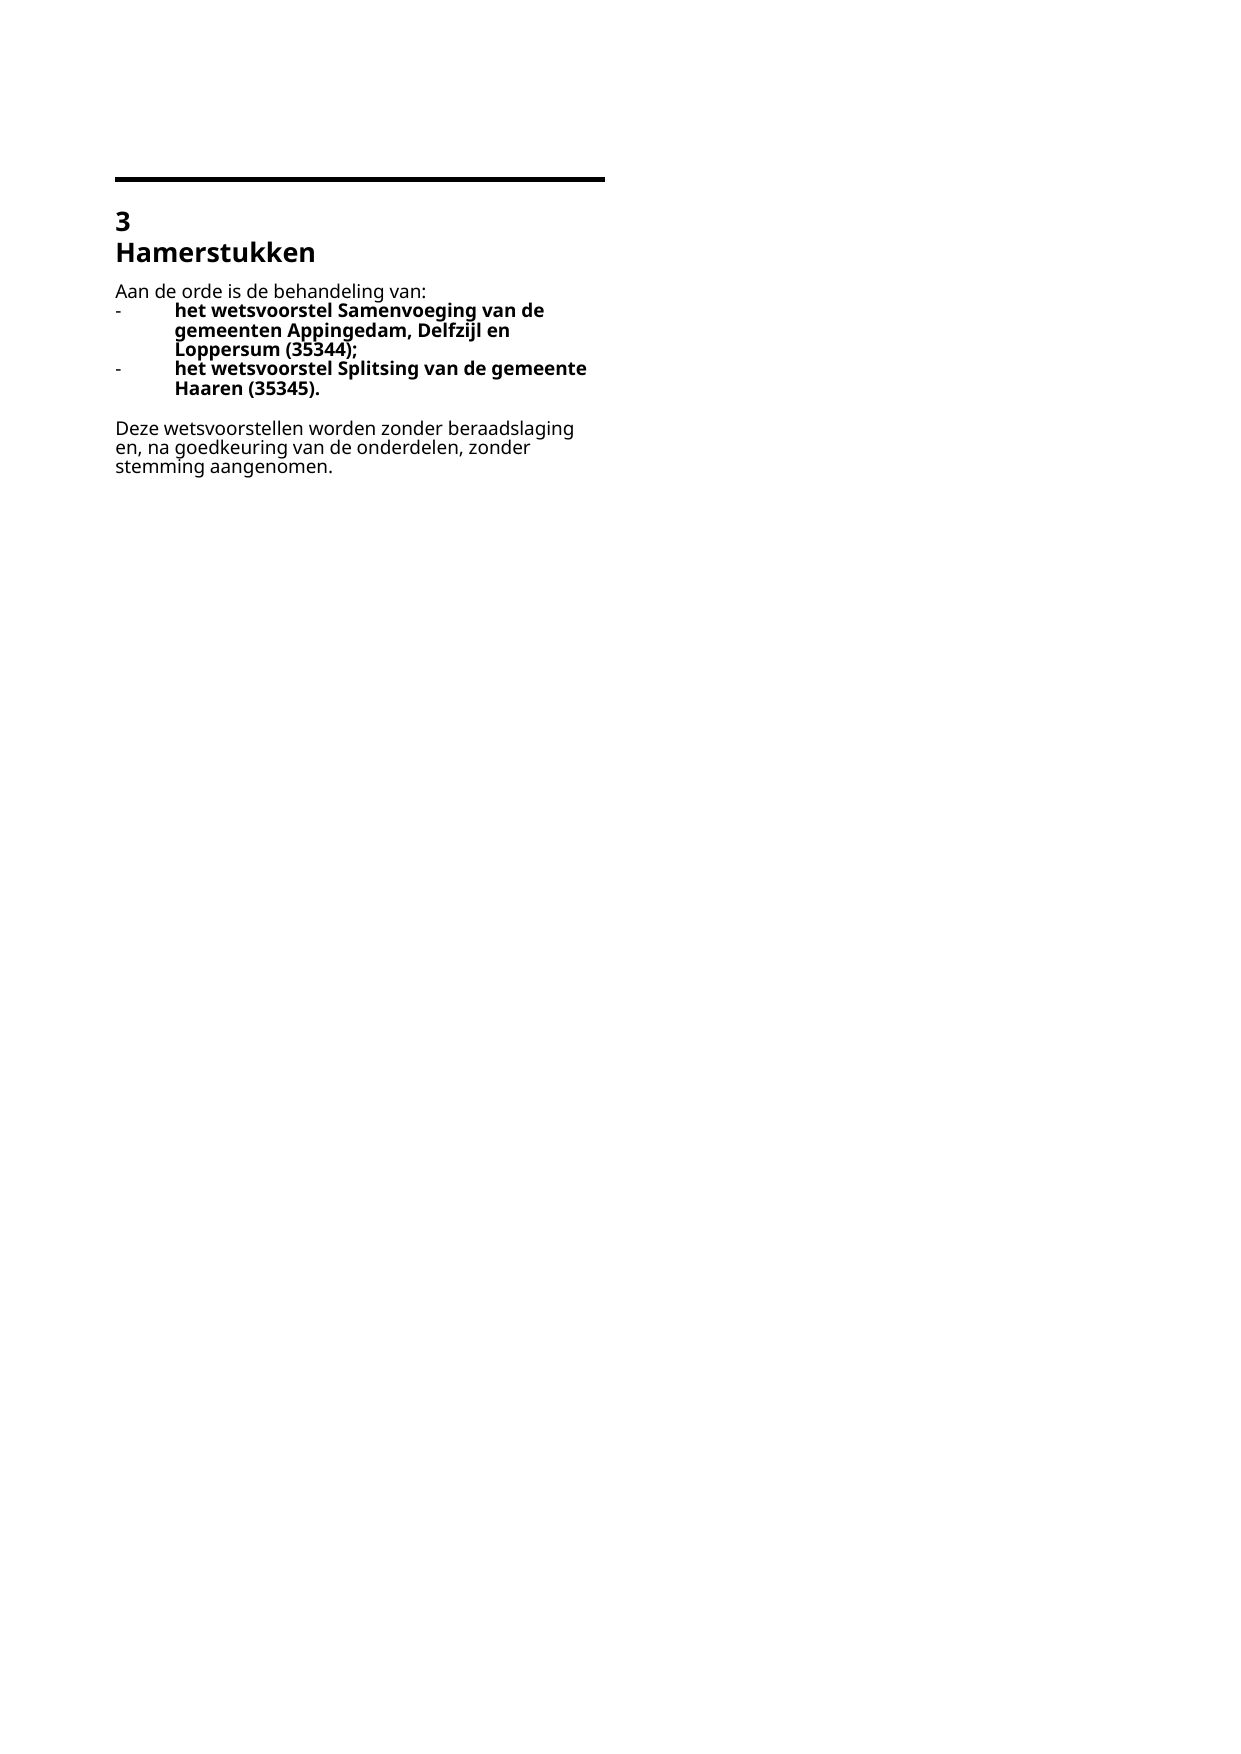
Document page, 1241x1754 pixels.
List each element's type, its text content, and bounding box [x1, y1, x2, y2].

text Hamerstukken [115, 239, 605, 283]
text Aan de orde is de behandeling van: [115, 283, 605, 302]
list het wetsvoorstel Splitsing van de gemeente Haaren (35345). [115, 360, 605, 399]
text Deze wetsvoorstellen worden zonder beraadslaging en, na goedkeuring van de onderdelen, zonder stemming aangenomen. [115, 419, 605, 477]
list het wetsvoorstel Samenvoeging van de gemeenten Appingedam, Delfzijl en Loppersum (35344); [115, 302, 605, 360]
text 3 [115, 203, 605, 239]
